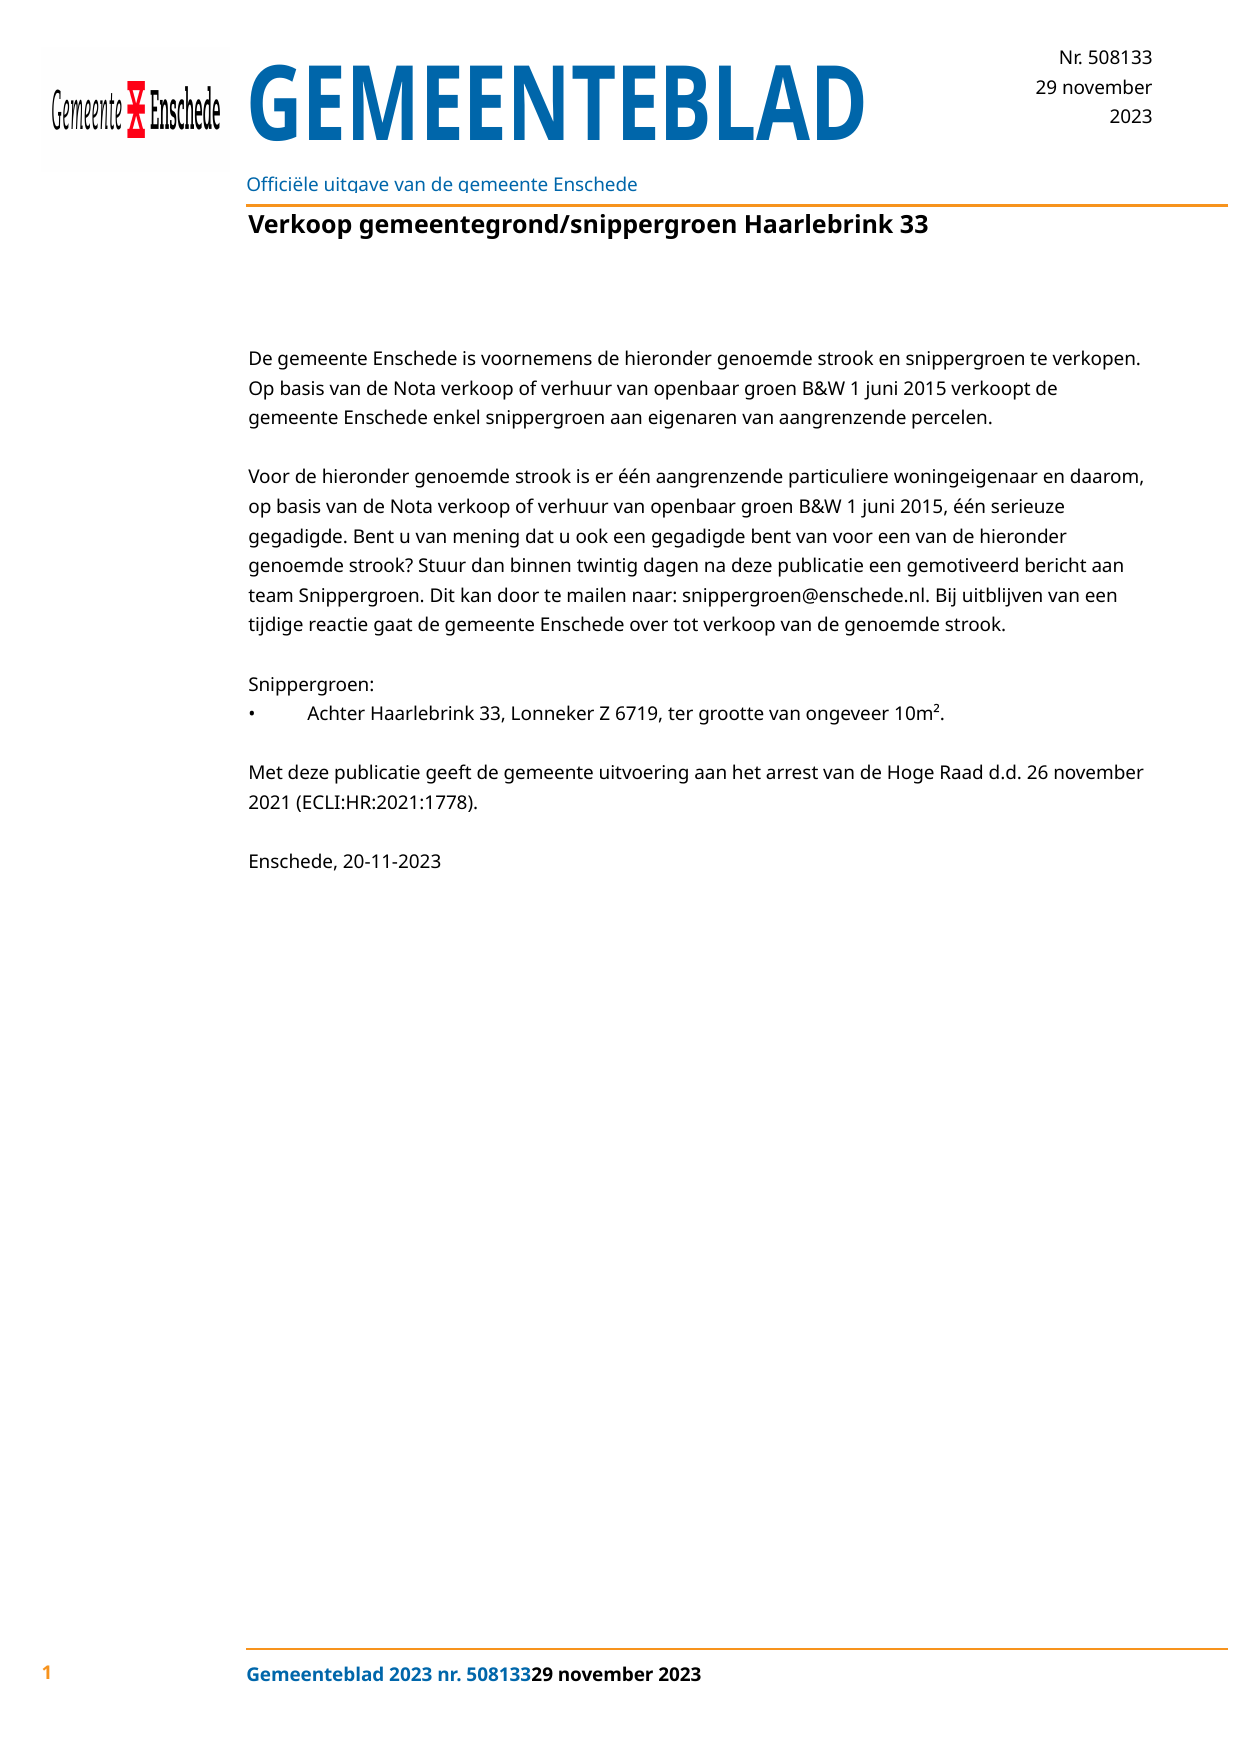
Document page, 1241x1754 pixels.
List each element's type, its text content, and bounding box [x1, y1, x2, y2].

text Met deze publicatie geeft de gemeente uitvoering aan het arrest van de Hoge Raad d.d. 26 november 2021 (ECLI:HR:2021:1778). [248, 759, 1152, 815]
text De gemeente Enschede is voornemens de hieronder genoemde strook en snippergroen te verkopen. Op basis van de Nota verkoop of verhuur van openbaar groen B&W 1 juni 2015 verkoopt de gemeente Enschede enkel snippergroen aan eigenaren van aangrenzende percelen. [248, 345, 1152, 430]
text Verkoop gemeentegrond/snippergroen Haarlebrink 33 [248, 207, 1152, 241]
text Enschede, 20-11-2023 [248, 848, 1152, 874]
text Snippergroen: [248, 671, 1152, 696]
picture [41, 47, 231, 172]
list Achter Haarlebrink 33, Lonneker Z 6719, ter grootte van ongeveer 10m². [248, 700, 1152, 726]
text Voor de hieronder genoemde strook is er één aangrenzende particuliere woningeigenaar en daarom, op basis van de Nota verkoop of verhuur van openbaar groen B&W 1 juni 2015, één serieuze gegadigde. Bent u van mening dat u ook een gegadigde bent van voor een van de hieronder genoemde strook? Stuur dan binnen twintig dagen na deze publicatie een gemotiveerd bericht aan team Snippergroen. Dit kan door te mailen naar: snippergroen@enschede.nl. Bij uitblijven van een tijdige reactie gaat de gemeente Enschede over tot verkoop van de genoemde strook. [248, 464, 1152, 637]
